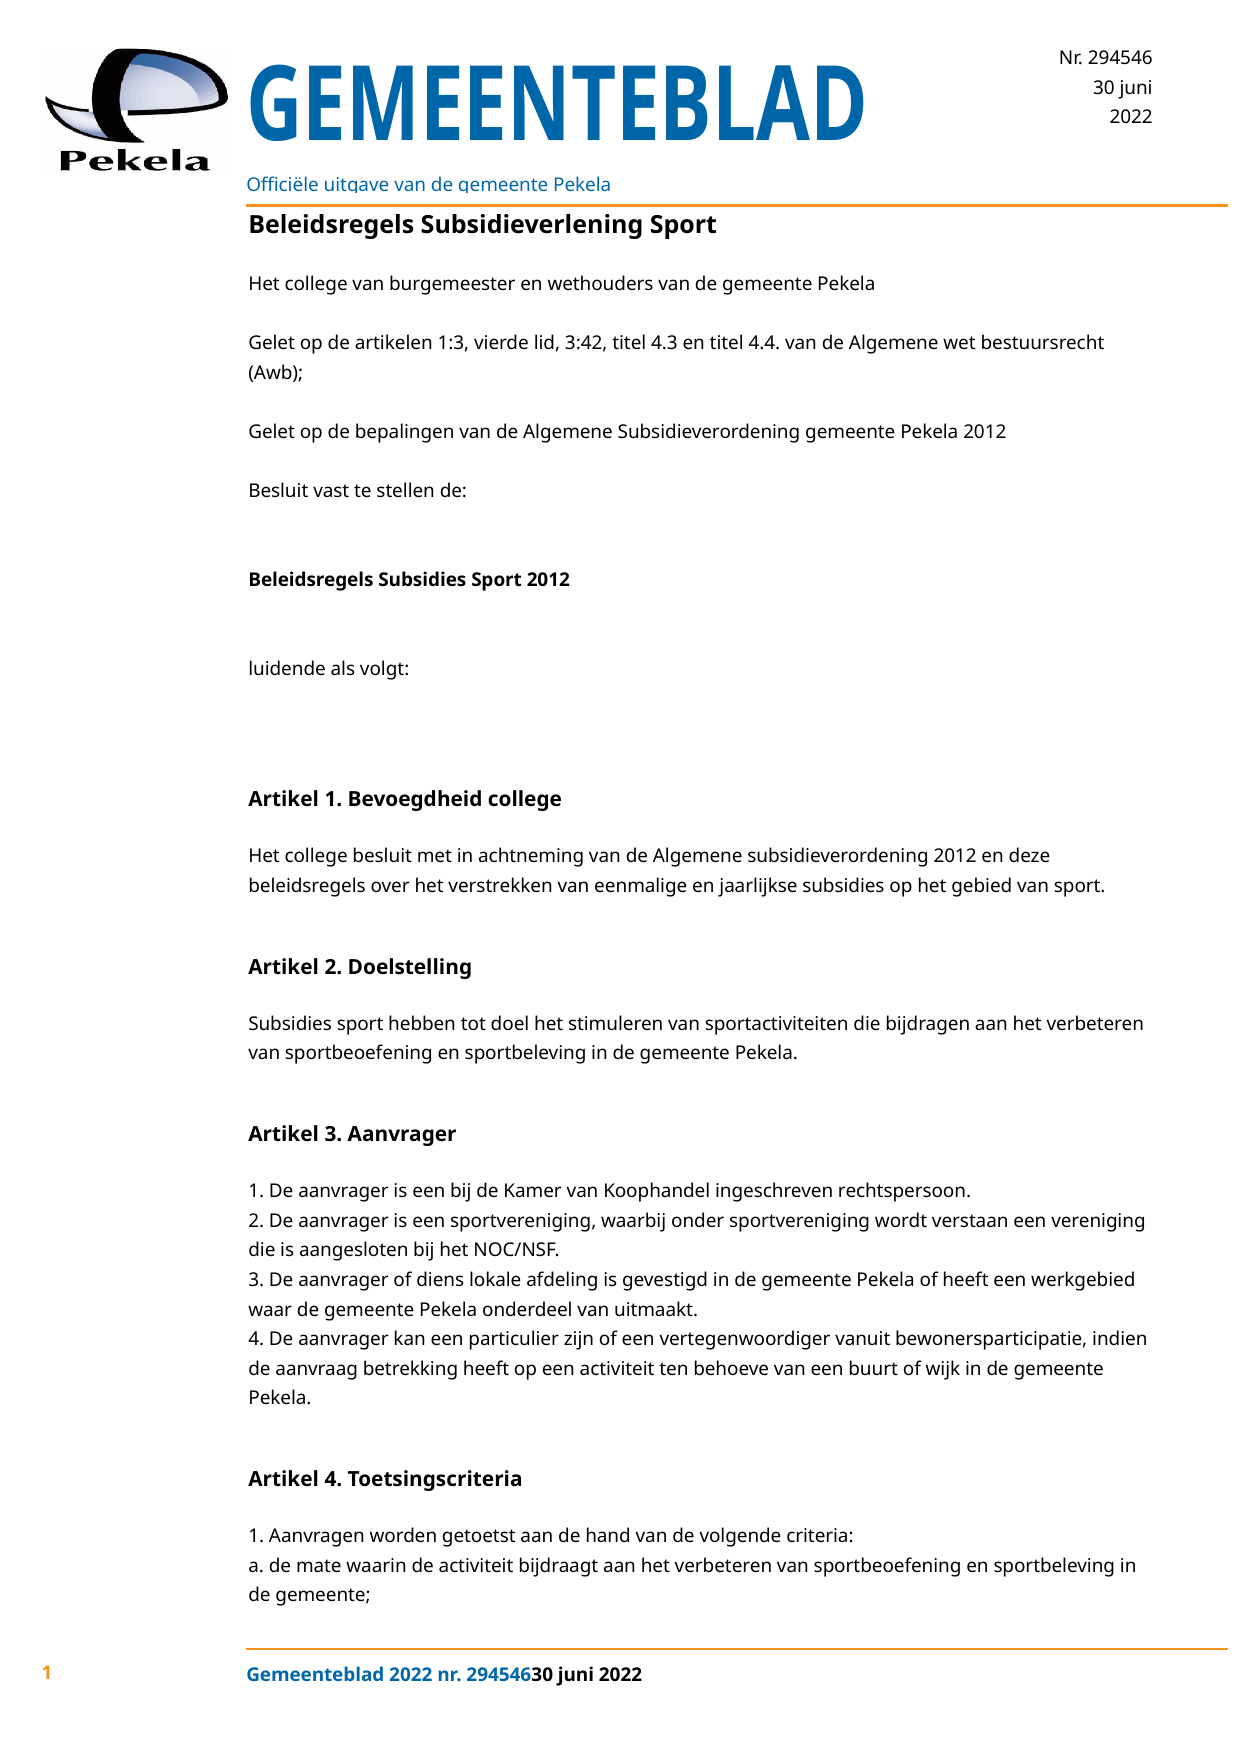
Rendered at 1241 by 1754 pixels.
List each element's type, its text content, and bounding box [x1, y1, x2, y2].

text Gelet op de artikelen 1:3, vierde lid, 3:42, titel 4.3 en titel 4.4. van de Algemene wet bestuursrecht (Awb); [248, 329, 1152, 385]
text 1. De aanvrager is een bij de Kamer van Koophandel ingeschreven rechtspersoon. [248, 1177, 1152, 1203]
text Beleidsregels Subsidies Sport 2012 [248, 566, 1152, 592]
text Beleidsregels Subsidieverlening Sport [248, 207, 1152, 241]
text 4. De aanvrager kan een particulier zijn of een vertegenwoordiger vanuit bewonersparticipatie, indien de aanvraag betrekking heeft op een activiteit ten behoeve van een buurt of wijk in de gemeente Pekela. [248, 1325, 1152, 1410]
text Het college van burgemeester en wethouders van de gemeente Pekela [248, 270, 1152, 296]
text Artikel 2. Doelstelling [248, 952, 1152, 980]
text 2. De aanvrager is een sportvereniging, waarbij onder sportvereniging wordt verstaan een vereniging die is aangesloten bij het NOC/NSF. [248, 1207, 1152, 1262]
text Artikel 3. Aanvrager [248, 1119, 1152, 1148]
text a. de mate waarin de activiteit bijdraagt aan het verbeteren van sportbeoefening en sportbeleving in de gemeente; [248, 1552, 1152, 1607]
text 3. De aanvrager of diens lokale afdeling is gevestigd in de gemeente Pekela of heeft een werkgebied waar de gemeente Pekela onderdeel van uitmaakt. [248, 1266, 1152, 1321]
text luidende als volgt: [248, 655, 1152, 681]
text Subsidies sport hebben tot doel het stimuleren van sportactiviteiten die bijdragen aan het verbeteren van sportbeoefening en sportbeleving in de gemeente Pekela. [248, 1010, 1152, 1065]
text Gelet op de bepalingen van de Algemene Subsidieverordening gemeente Pekela 2012 [248, 418, 1152, 444]
text Het college besluit met in achtneming van de Algemene subsidieverordening 2012 en deze beleidsregels over het verstrekken van eenmalige en jaarlijkse subsidies op het gebied van sport. [248, 842, 1152, 897]
text 1. Aanvragen worden getoetst aan de hand van de volgende criteria: [248, 1522, 1152, 1548]
text Artikel 1. Bevoegdheid college [248, 784, 1152, 813]
picture [41, 47, 231, 172]
text Artikel 4. Toetsingscriteria [248, 1464, 1152, 1493]
text Besluit vast te stellen de: [248, 477, 1152, 503]
